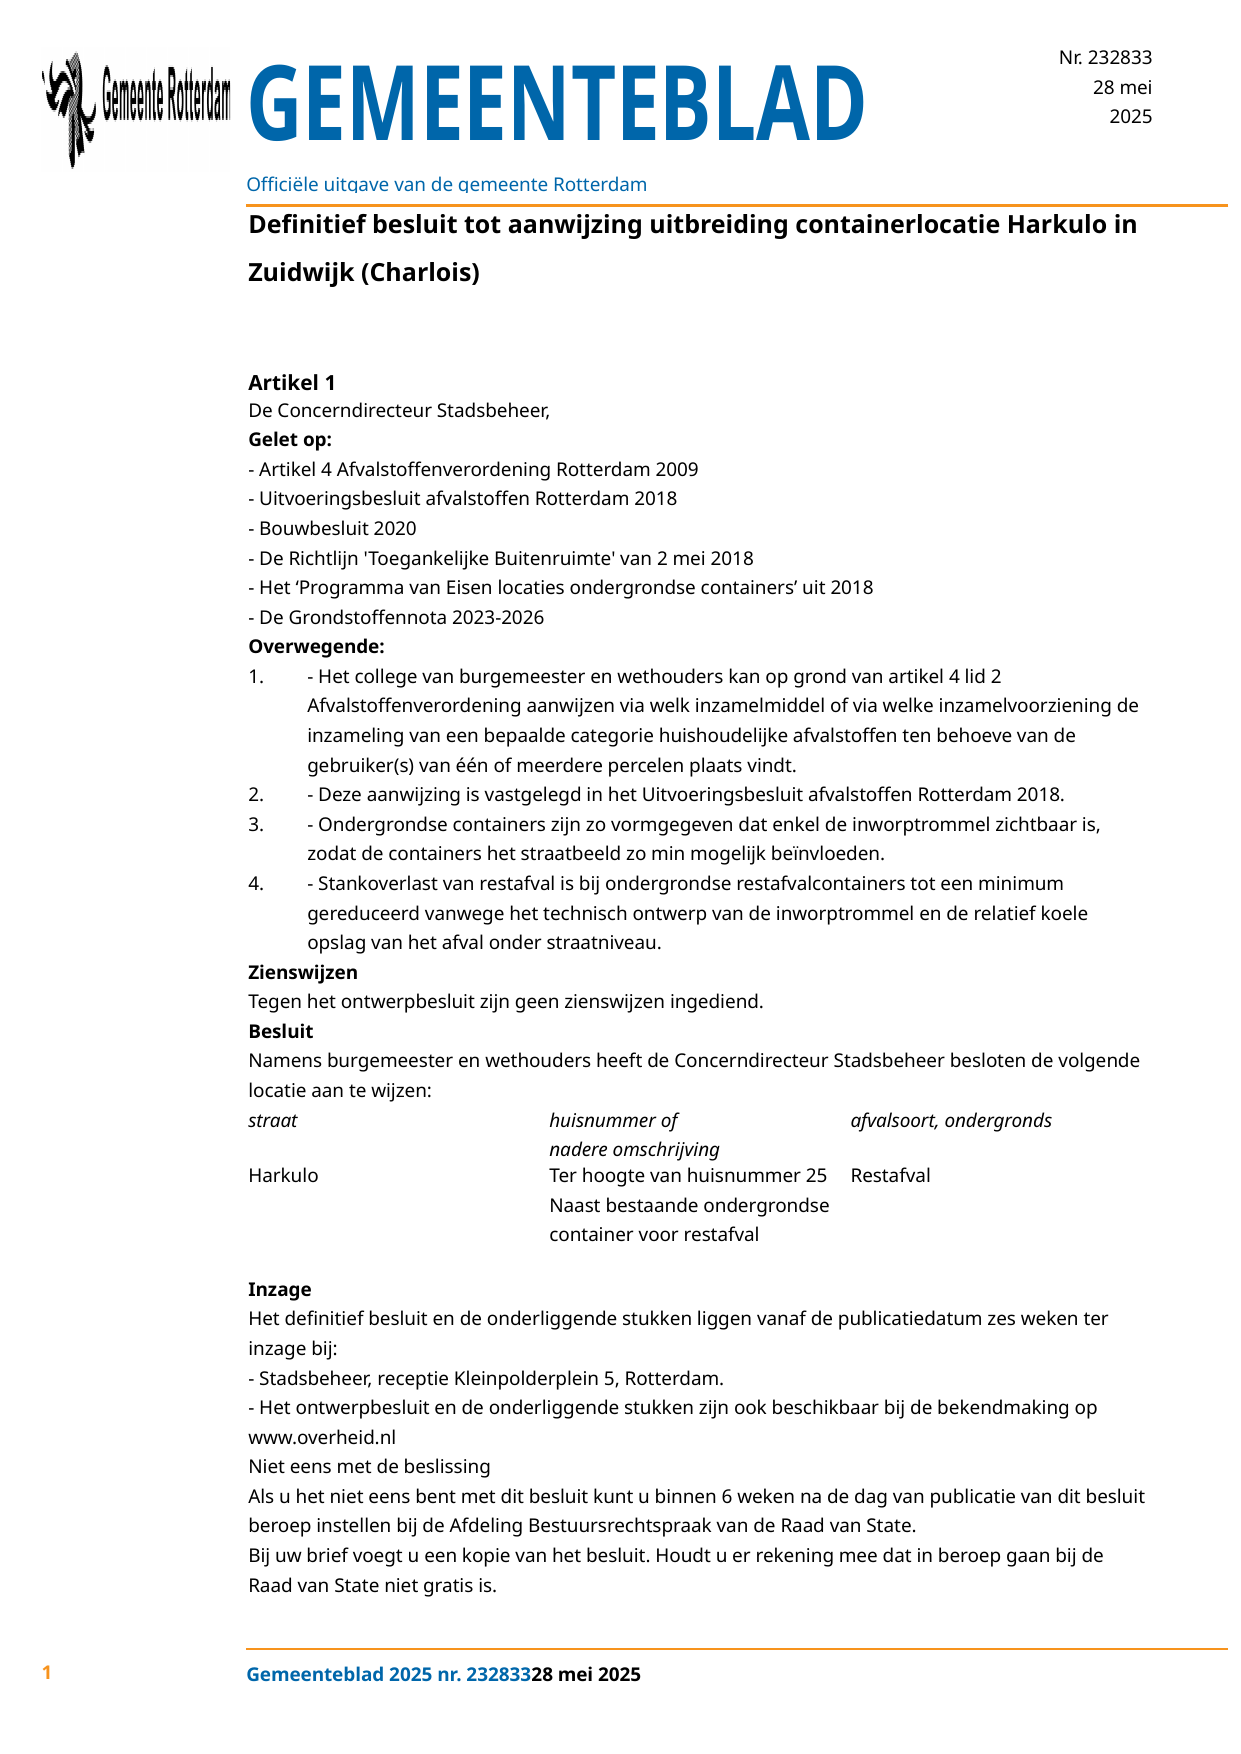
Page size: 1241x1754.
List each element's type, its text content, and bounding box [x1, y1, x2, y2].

text - Het ontwerpbesluit en de onderliggende stukken zijn ook beschikbaar bij de bekendmaking op www.overheid.nl [248, 1394, 1152, 1450]
text - De Grondstoffennota 2023-2026 [248, 604, 1152, 629]
table_cell [248, 1247, 549, 1273]
text Tegen het ontwerpbesluit zijn geen zienswijzen ingediend. [248, 988, 1152, 1014]
text - Artikel 4 Afvalstoffenverordening Rotterdam 2009 [248, 456, 1152, 482]
text - Stadsbeheer, receptie Kleinpolderplein 5, Rotterdam. [248, 1365, 1152, 1391]
table_header afvalsoort, ondergronds [850, 1107, 1152, 1162]
table_cell [850, 1247, 1152, 1273]
list - Ondergrondse containers zijn zo vormgegeven dat enkel de inworptrommel zichtbaar is, zodat de containers het straatbeeld zo min mogelijk beïnvloeden. [248, 811, 1152, 866]
text Het definitief besluit en de onderliggende stukken liggen vanaf de publicatiedatum zes weken ter inzage bij: [248, 1306, 1152, 1361]
text Zienswijzen [248, 959, 1152, 984]
table_header straat [248, 1107, 549, 1162]
text Artikel 1 [248, 368, 1152, 397]
text Bij uw brief voegt u een kopie van het besluit. Houdt u er rekening mee dat in beroep gaan bij de Raad van State niet gratis is. [248, 1542, 1152, 1598]
text - Het ‘Programma van Eisen locaties ondergrondse containers’ uit 2018 [248, 574, 1152, 600]
text Niet eens met de beslissing [248, 1453, 1152, 1479]
table_cell Harkulo [248, 1162, 549, 1247]
list - Stankoverlast van restafval is bij ondergrondse restafvalcontainers tot een minimum gereduceerd vanwege het technisch ontwerp van de inworptrommel en de relatief koele opslag van het afval onder straatniveau. [248, 870, 1152, 955]
table_cell Ter hoogte van huisnummer 25 Naast bestaande ondergrondse container voor restafval [549, 1162, 850, 1247]
text - Bouwbesluit 2020 [248, 515, 1152, 541]
text - De Richtlijn 'Toegankelijke Buitenruimte' van 2 mei 2018 [248, 545, 1152, 570]
text Als u het niet eens bent met dit besluit kunt u binnen 6 weken na de dag van publicatie van dit besluit beroep instellen bij de Afdeling Bestuursrechtspraak van de Raad van State. [248, 1483, 1152, 1538]
text - Uitvoeringsbesluit afvalstoffen Rotterdam 2018 [248, 486, 1152, 511]
table_cell [549, 1247, 850, 1273]
picture [41, 47, 231, 172]
text Definitief besluit tot aanwijzing uitbreiding containerlocatie Harkulo in Zuidwijk (Charlois) [248, 207, 1152, 288]
table_header huisnummer of nadere omschrijving [549, 1107, 850, 1162]
text Inzage [248, 1276, 1152, 1302]
table_cell Restafval [850, 1162, 1152, 1247]
list - Het college van burgemeester en wethouders kan op grond van artikel 4 lid 2 Afvalstoffenverordening aanwijzen via welk inzamelmiddel of via welke inzamelvoorziening de inzameling van een bepaalde categorie huishoudelijke afvalstoffen ten behoeve van de gebruiker(s) van één of meerdere percelen plaats vindt. [248, 663, 1152, 777]
text Besluit [248, 1018, 1152, 1044]
text Gelet op: [248, 426, 1152, 452]
text Overwegende: [248, 633, 1152, 659]
text Namens burgemeester en wethouders heeft de Concerndirecteur Stadsbeheer besloten de volgende locatie aan te wijzen: [248, 1048, 1152, 1103]
text De Concerndirecteur Stadsbeheer, [248, 397, 1152, 422]
list - Deze aanwijzing is vastgelegd in het Uitvoeringsbesluit afvalstoffen Rotterdam 2018. [248, 781, 1152, 807]
